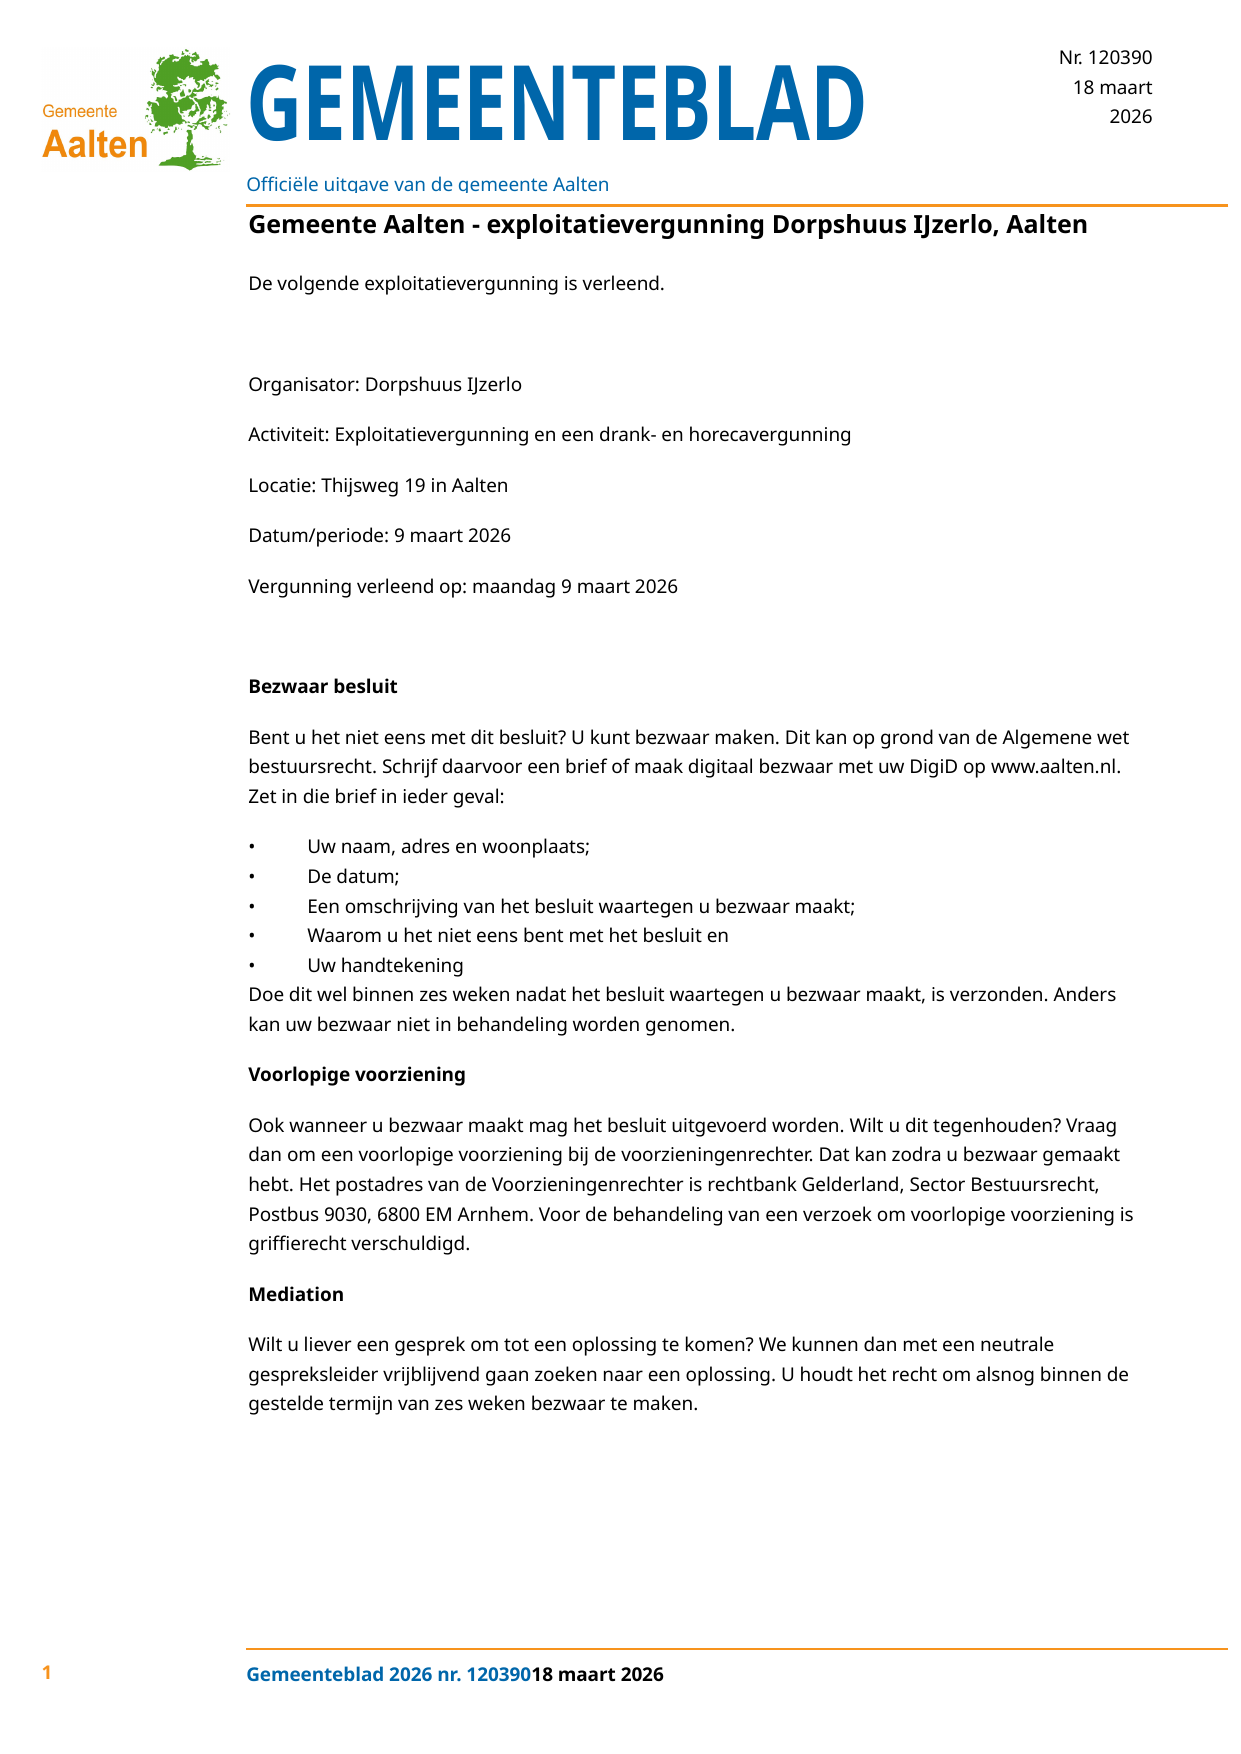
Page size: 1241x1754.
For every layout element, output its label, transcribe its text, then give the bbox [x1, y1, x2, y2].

picture [41, 47, 231, 172]
text Wilt u liever een gesprek om tot een oplossing te komen? We kunnen dan met een neutrale gespreksleider vrijblijvend gaan zoeken naar een oplossing. U houdt het recht om alsnog binnen de gestelde termijn van zes weken bezwaar te maken. [248, 1331, 1152, 1416]
list Uw handtekening [248, 952, 1152, 978]
list Uw naam, adres en woonplaats; [248, 834, 1152, 859]
text Bezwaar besluit [248, 674, 1152, 699]
list De datum; [248, 863, 1152, 889]
text Mediation [248, 1281, 1152, 1306]
text Gemeente Aalten - exploitatievergunning Dorpshuus IJzerlo, Aalten [248, 207, 1152, 241]
text Voorlopige voorziening [248, 1062, 1152, 1087]
text Organisator: Dorpshuus IJzerlo [248, 371, 1152, 397]
text Ook wanneer u bezwaar maakt mag het besluit uitgevoerd worden. Wilt u dit tegenhouden? Vraag dan om een voorlopige voorziening bij de voorzieningenrechter. Dat kan zodra u bezwaar gemaakt hebt. Het postadres van de Voorzieningenrechter is rechtbank Gelderland, Sector Bestuursrecht, Postbus 9030, 6800 EM Arnhem. Voor de behandeling van een verzoek om voorlopige voorziening is griffierecht verschuldigd. [248, 1112, 1152, 1256]
list Een omschrijving van het besluit waartegen u bezwaar maakt; [248, 893, 1152, 918]
text Datum/periode: 9 maart 2026 [248, 522, 1152, 548]
text Vergunning verleend op: maandag 9 maart 2026 [248, 573, 1152, 598]
text De volgende exploitatievergunning is verleend. [248, 270, 1152, 296]
text Doe dit wel binnen zes weken nadat het besluit waartegen u bezwaar maakt, is verzonden. Anders kan uw bezwaar niet in behandeling worden genomen. [248, 982, 1152, 1037]
text Activiteit: Exploitatievergunning en een drank- en horecavergunning [248, 422, 1152, 447]
text Locatie: Thijsweg 19 in Aalten [248, 472, 1152, 498]
text Bent u het niet eens met dit besluit? U kunt bezwaar maken. Dit kan op grond van de Algemene wet bestuursrecht. Schrijf daarvoor een brief of maak digitaal bezwaar met uw DigiD op www.aalten.nl. Zet in die brief in ieder geval: [248, 724, 1152, 809]
list Waarom u het niet eens bent met het besluit en [248, 922, 1152, 948]
